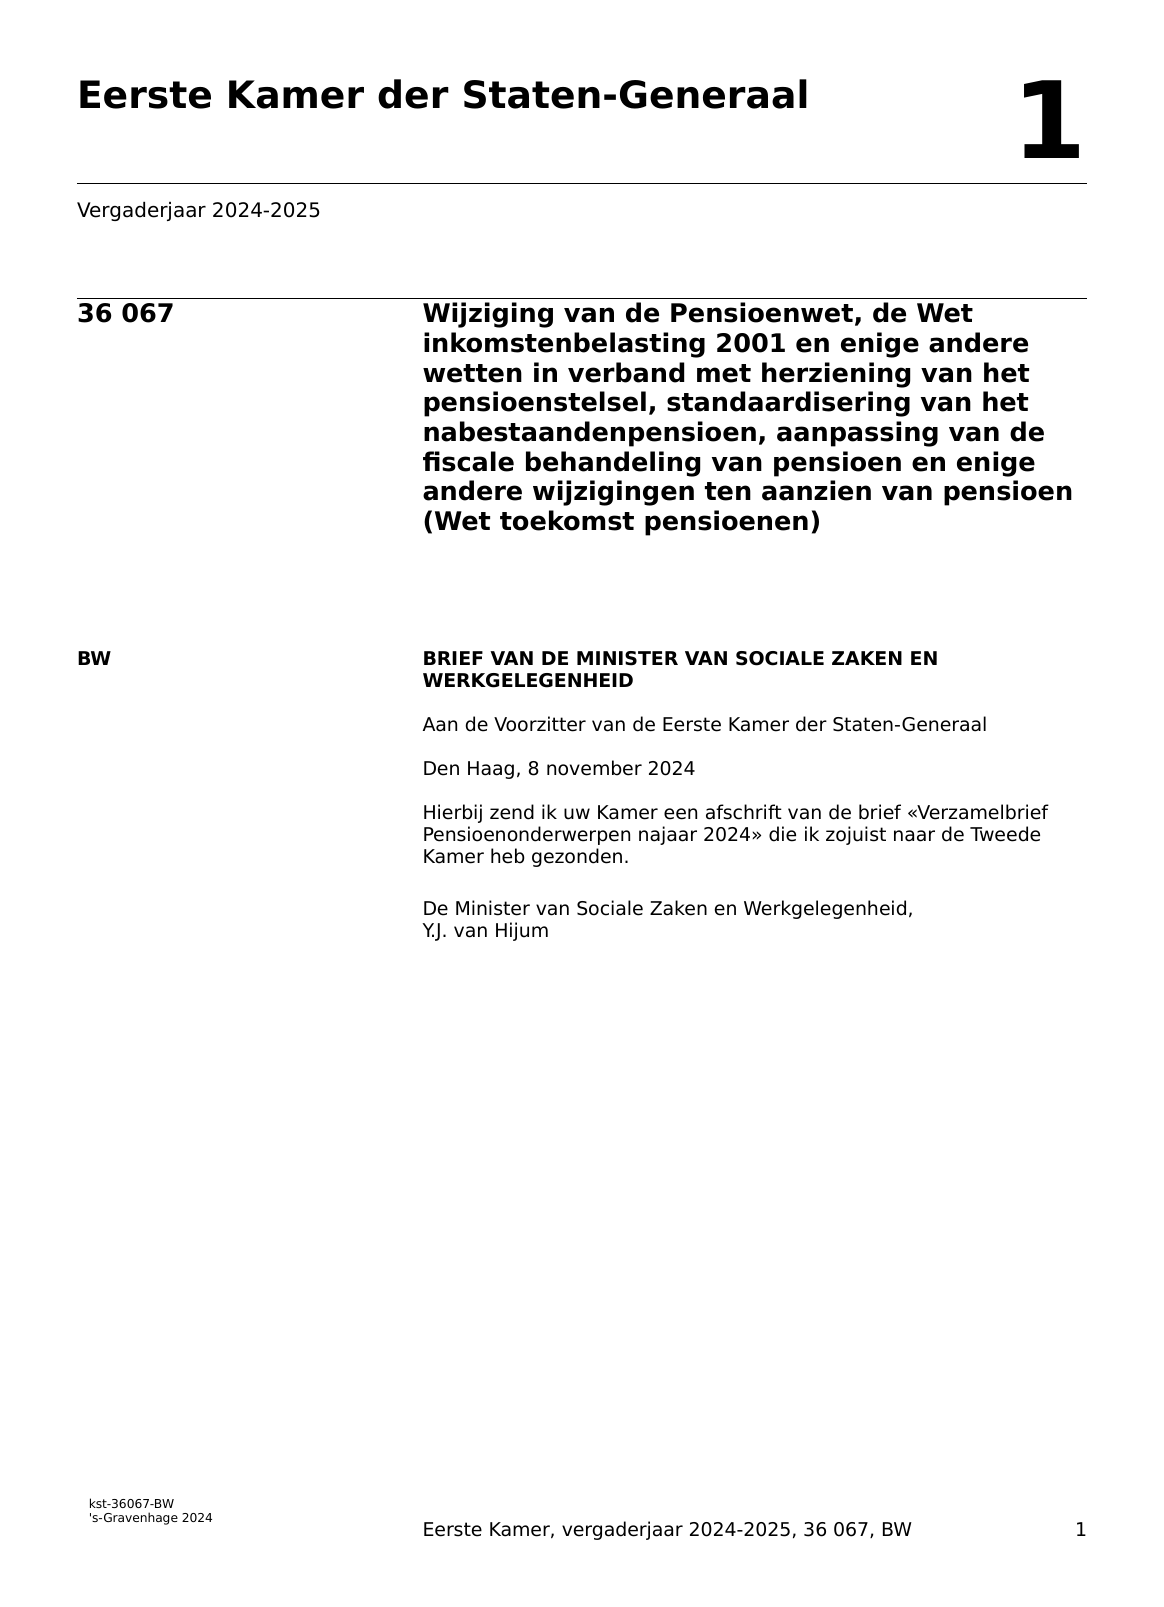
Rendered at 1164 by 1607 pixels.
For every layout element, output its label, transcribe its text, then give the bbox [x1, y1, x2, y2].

text Aan de Voorzitter van de Eerste Kamer der Staten-Generaal [422, 714, 1087, 736]
text De Minister van Sociale Zaken en Werkgelegenheid, Y.J. van Hijum [422, 898, 1087, 942]
table_cell Vergaderjaar 2024-2025 [77, 184, 1087, 298]
table_header Eerste Kamer der Staten-Generaal [77, 59, 886, 183]
table_header 1 [886, 59, 1087, 183]
subtitle BW BRIEF VAN DE MINISTER VAN SOCIALE ZAKEN EN WERKGELEGENHEID [77, 647, 1087, 691]
text Hierbij zend ik uw Kamer een afschrift van de brief «Verzamelbrief Pensioenonderwerpen najaar 2024» die ik zojuist naar de Tweede Kamer heb gezonden. [422, 802, 1087, 868]
subtitle 36 067 Wijziging van de Pensioenwet, de Wet inkomstenbelasting 2001 en enige andere wetten in verband met herziening van het pensioenstelsel, standaardisering van het nabestaandenpensioen, aanpassing van de fiscale behandeling van pensioen en enige andere wijzigingen ten aanzien van pensioen (Wet toekomst pensioenen) [77, 299, 1087, 536]
text kst-36067-BW [88, 1497, 323, 1511]
text Den Haag, 8 november 2024 [422, 758, 1087, 780]
text 's-Gravenhage 2024 [88, 1511, 323, 1525]
